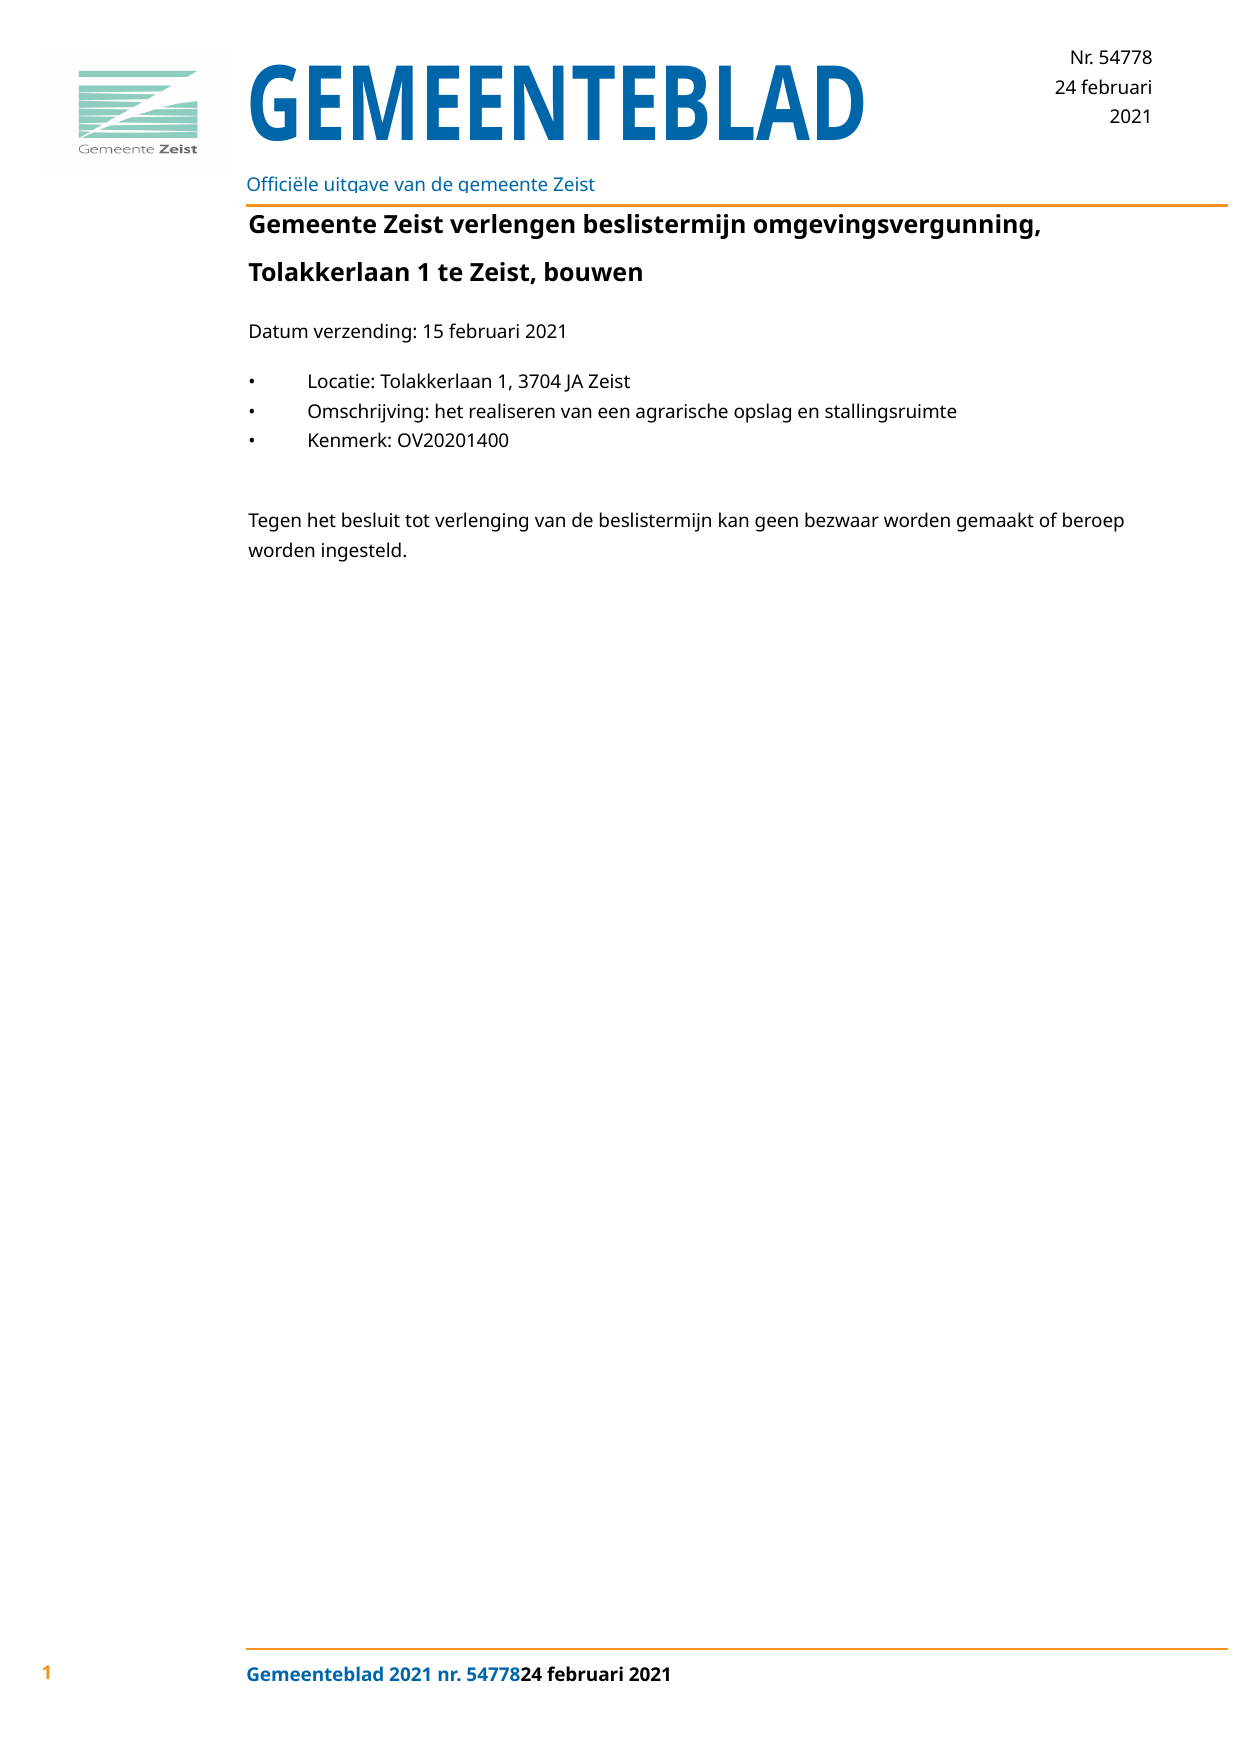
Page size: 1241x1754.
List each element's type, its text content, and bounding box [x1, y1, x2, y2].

text Datum verzending: 15 februari 2021 [248, 318, 1152, 344]
text Gemeente Zeist verlengen beslistermijn omgevingsvergunning, Tolakkerlaan 1 te Zeist, bouwen [248, 207, 1152, 288]
list Omschrijving: het realiseren van een agrarische opslag en stallingsruimte [248, 398, 1152, 424]
picture [41, 47, 231, 172]
text Tegen het besluit tot verlenging van de beslistermijn kan geen bezwaar worden gemaakt of beroep worden ingesteld. [248, 507, 1152, 563]
list Locatie: Tolakkerlaan 1, 3704 JA Zeist [248, 368, 1152, 394]
list Kenmerk: OV20201400 [248, 427, 1152, 453]
